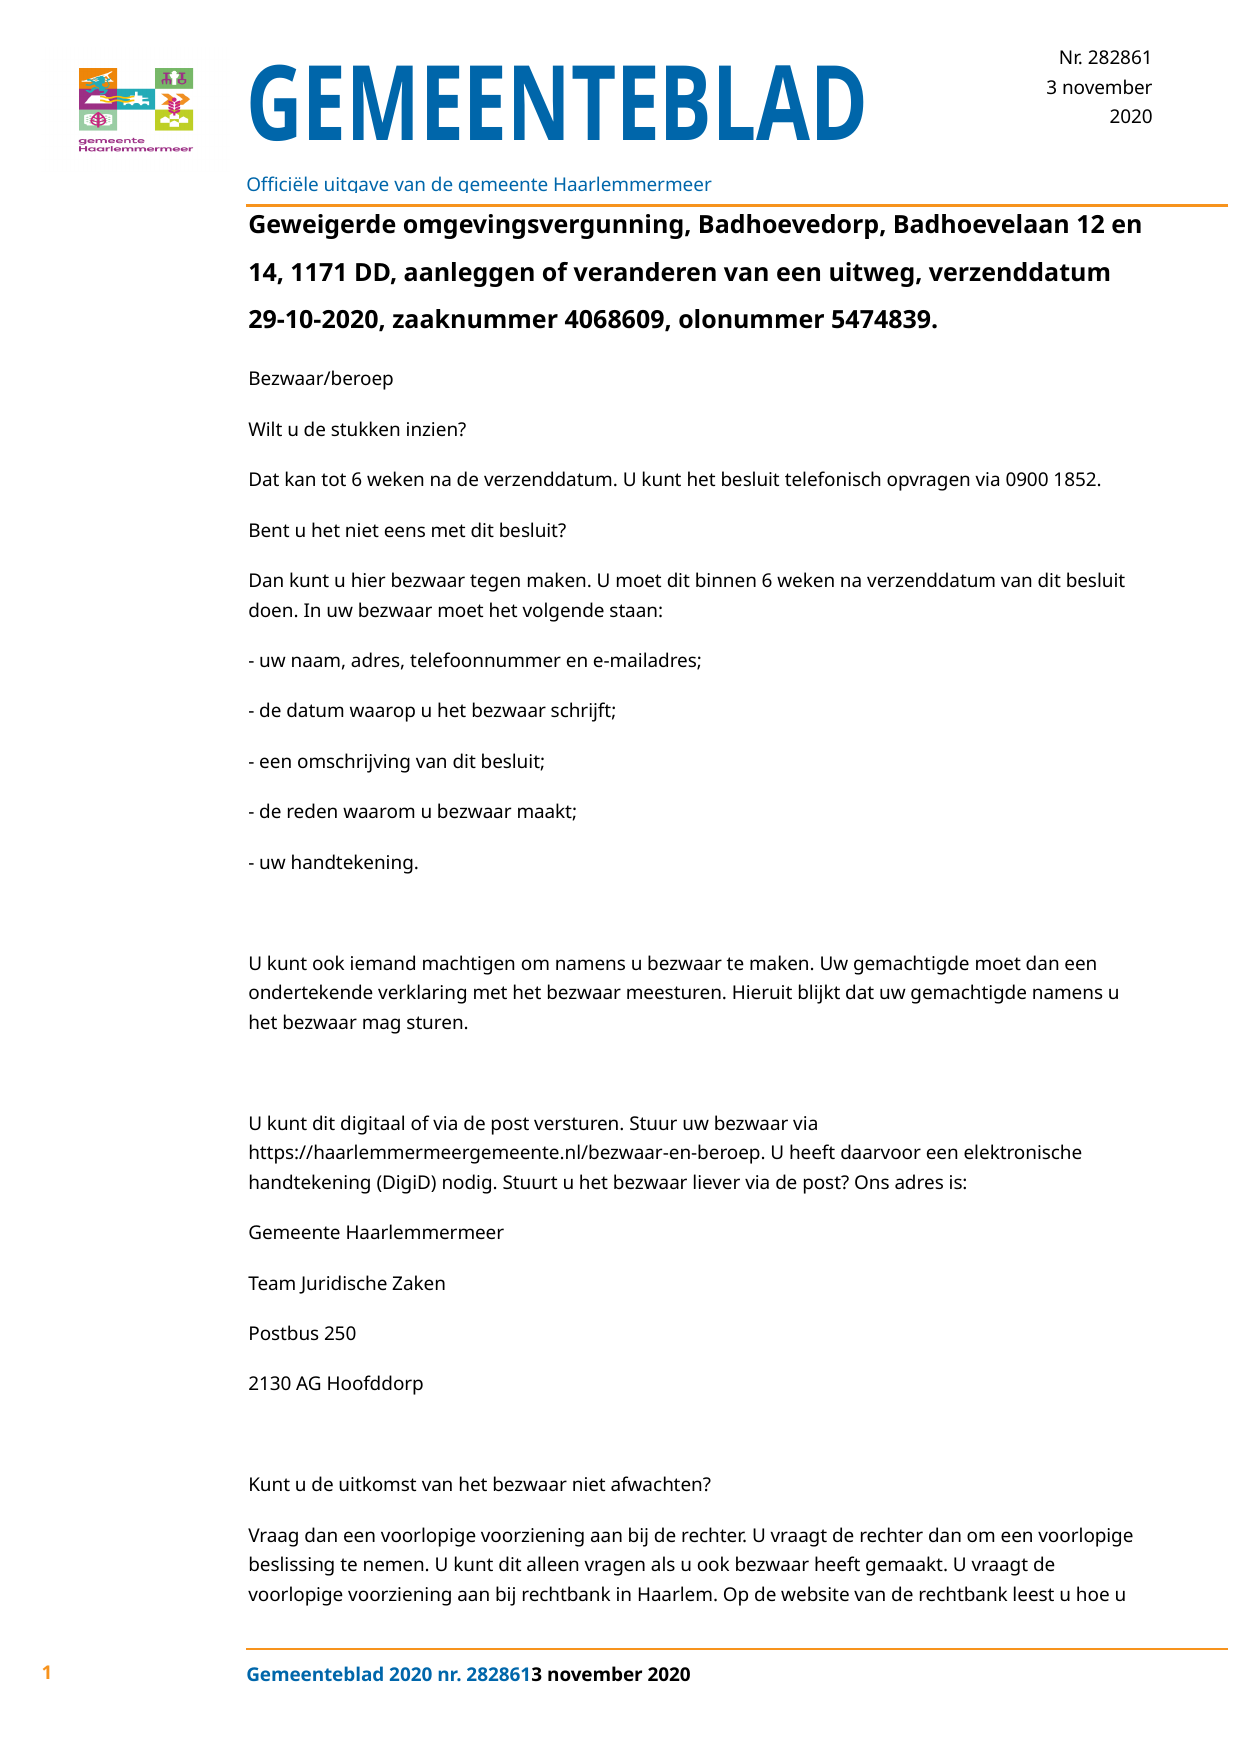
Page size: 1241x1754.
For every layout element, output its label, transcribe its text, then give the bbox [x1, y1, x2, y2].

text Bent u het niet eens met dit besluit? [248, 517, 1152, 542]
text - uw naam, adres, telefoonnummer en e-mailadres; [248, 647, 1152, 673]
text - een omschrijving van dit besluit; [248, 748, 1152, 774]
text Geweigerde omgevingsvergunning, Badhoevedorp, Badhoevelaan 12 en 14, 1171 DD, aanleggen of veranderen van een uitweg, verzenddatum 29-10-2020, zaaknummer 4068609, olonummer 5474839. [248, 207, 1152, 336]
text U kunt dit digitaal of via de post versturen. Stuur uw bezwaar via https://haarlemmermeergemeente.nl/bezwaar-en-beroep. U heeft daarvoor een elektronische handtekening (DigiD) nodig. Stuurt u het bezwaar liever via de post? Ons adres is: [248, 1110, 1152, 1194]
text 2130 AG Hoofddorp [248, 1371, 1152, 1396]
text Postbus 250 [248, 1320, 1152, 1346]
text - de reden waarom u bezwaar maakt; [248, 798, 1152, 824]
text - de datum waarop u het bezwaar schrijft; [248, 698, 1152, 723]
text Kunt u de uitkomst van het bezwaar niet afwachten? [248, 1471, 1152, 1497]
text Team Juridische Zaken [248, 1270, 1152, 1295]
text Wilt u de stukken inzien? [248, 416, 1152, 442]
text Bezwaar/beroep [248, 366, 1152, 391]
picture [41, 47, 231, 172]
text U kunt ook iemand machtigen om namens u bezwaar te maken. Uw gemachtigde moet dan een ondertekende verklaring met het bezwaar meesturen. Hieruit blijkt dat uw gemachtigde namens u het bezwaar mag sturen. [248, 950, 1152, 1034]
text Dan kunt u hier bezwaar tegen maken. U moet dit binnen 6 weken na verzenddatum van dit besluit doen. In uw bezwaar moet het volgende staan: [248, 567, 1152, 622]
text Dat kan tot 6 weken na de verzenddatum. U kunt het besluit telefonisch opvragen via 0900 1852. [248, 466, 1152, 492]
text Gemeente Haarlemmermeer [248, 1219, 1152, 1245]
text - uw handtekening. [248, 849, 1152, 874]
text Vraag dan een voorlopige voorziening aan bij de rechter. U vraagt de rechter dan om een voorlopige beslissing te nemen. U kunt dit alleen vragen als u ook bezwaar heeft gemaakt. U vraagt de voorlopige voorziening aan bij rechtbank in Haarlem. Op de website van de rechtbank leest u hoe u [248, 1522, 1152, 1607]
